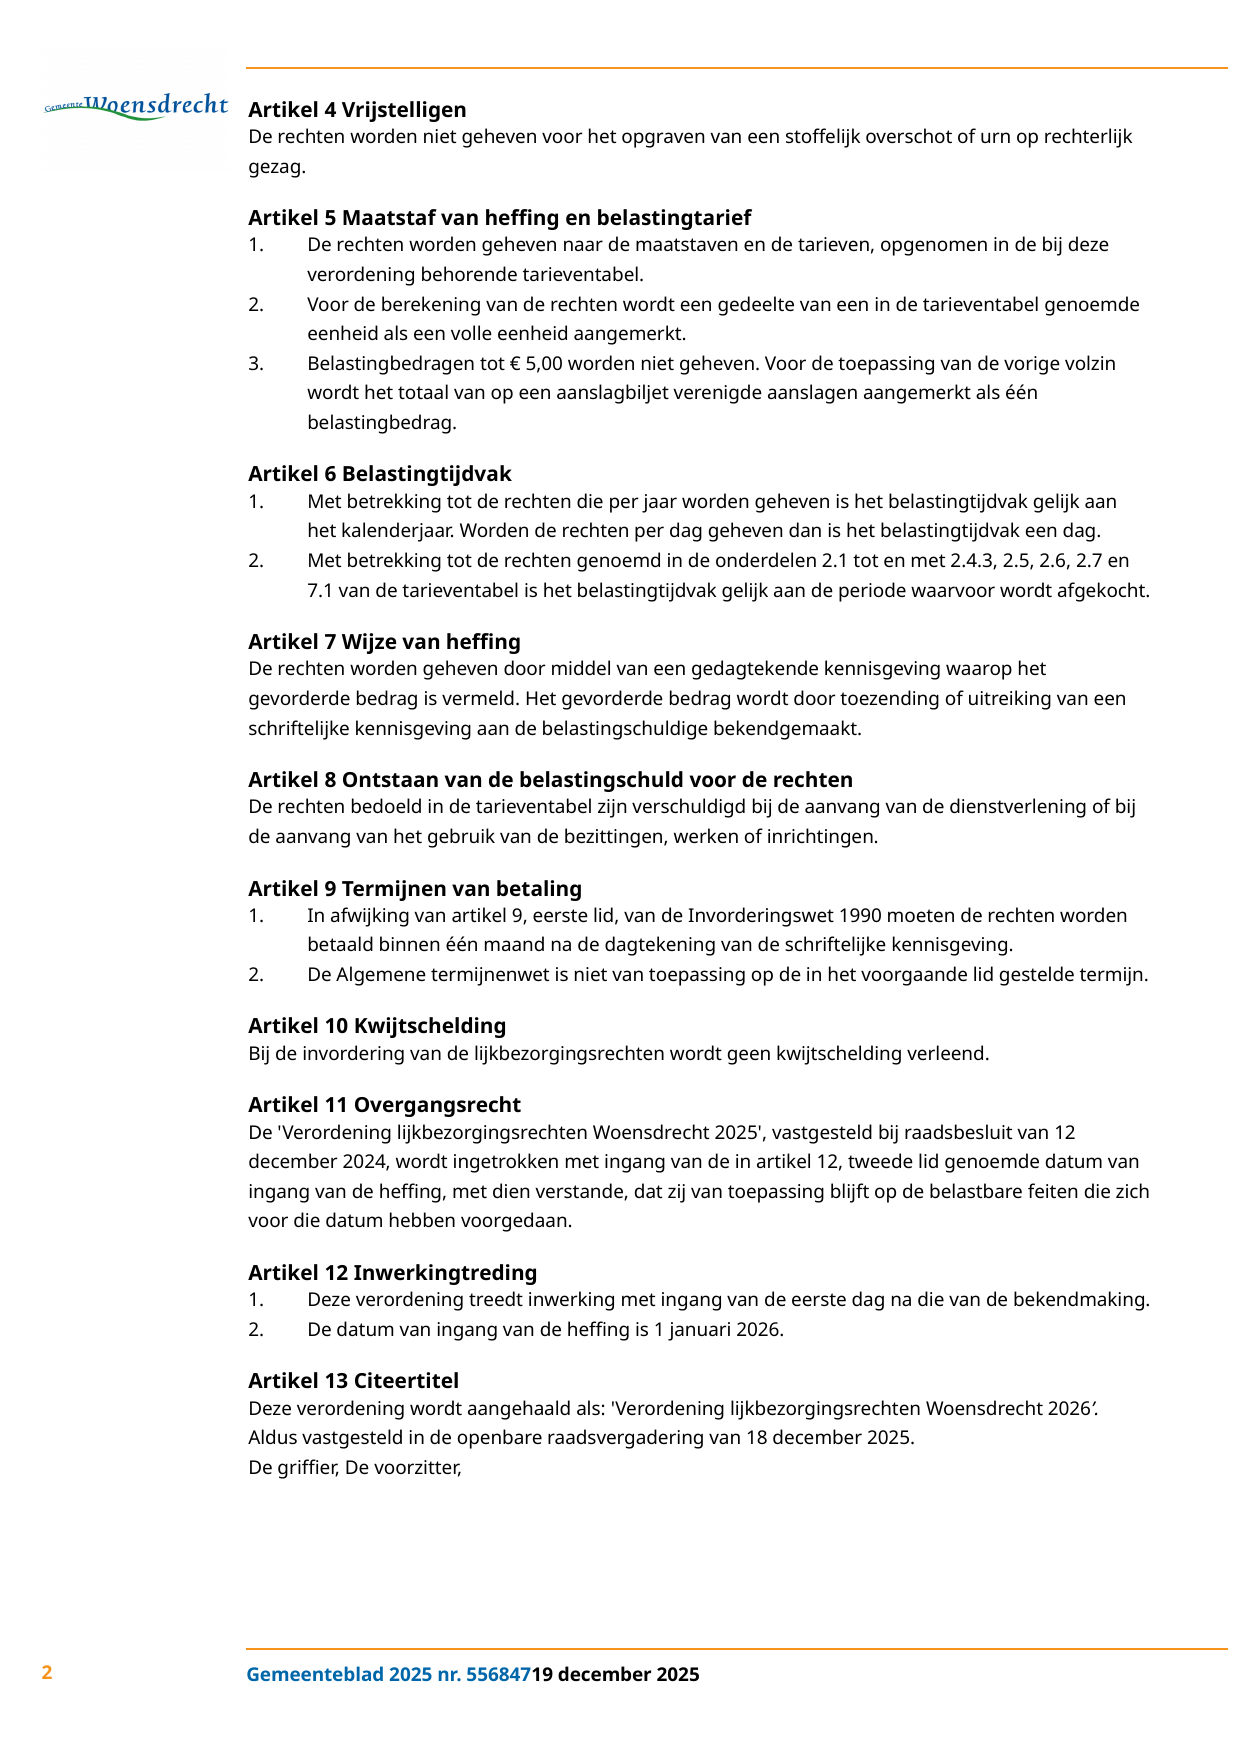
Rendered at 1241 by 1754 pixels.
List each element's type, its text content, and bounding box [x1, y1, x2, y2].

list De datum van ingang van de heffing is 1 januari 2026. [248, 1316, 1152, 1342]
list Belastingbedragen tot € 5,00 worden niet geheven. Voor de toepassing van de vorige volzin wordt het totaal van op een aanslagbiljet verenigde aanslagen aangemerkt als één belastingbedrag. [248, 350, 1152, 435]
text De 'Verordening lijkbezorgingsrechten Woensdrecht 2025', vastgesteld bij raadsbesluit van 12 december 2024, wordt ingetrokken met ingang van de in artikel 12, tweede lid genoemde datum van ingang van de heffing, met dien verstande, dat zij van toepassing blijft op de belastbare feiten die zich voor die datum hebben voorgedaan. [248, 1119, 1152, 1233]
picture [41, 47, 231, 172]
text Aldus vastgesteld in de openbare raadsvergadering van 18 december 2025. [248, 1424, 1152, 1450]
list Deze verordening treedt inwerking met ingang van de eerste dag na die van de bekendmaking. [248, 1287, 1152, 1312]
list Met betrekking tot de rechten die per jaar worden geheven is het belastingtijdvak gelijk aan het kalenderjaar. Worden de rechten per dag geheven dan is het belastingtijdvak een dag. [248, 488, 1152, 543]
text Artikel 11 Overgangsrecht [248, 1091, 1152, 1119]
text Deze verordening wordt aangehaald als: 'Verordening lijkbezorgingsrechten Woensdrecht 2026’. [248, 1395, 1152, 1421]
text Bij de invordering van de lijkbezorgingsrechten wordt geen kwijtschelding verleend. [248, 1040, 1152, 1066]
list Met betrekking tot de rechten genoemd in de onderdelen 2.1 tot en met 2.4.3, 2.5, 2.6, 2.7 en 7.1 van de tarieventabel is het belastingtijdvak gelijk aan de periode waarvoor wordt afgekocht. [248, 547, 1152, 602]
text De rechten bedoeld in de tarieventabel zijn verschuldigd bij de aanvang van de dienstverlening of bij de aanvang van het gebruik van de bezittingen, werken of inrichtingen. [248, 794, 1152, 849]
list De rechten worden geheven naar de maatstaven en de tarieven, opgenomen in de bij deze verordening behorende tarieventabel. [248, 232, 1152, 287]
text De rechten worden niet geheven voor het opgraven van een stoffelijk overschot of urn op rechterlijk gezag. [248, 123, 1152, 178]
text De rechten worden geheven door middel van een gedagtekende kennisgeving waarop het gevorderde bedrag is vermeld. Het gevorderde bedrag wordt door toezending of uitreiking van een schriftelijke kennisgeving aan de belastingschuldige bekendgemaakt. [248, 656, 1152, 741]
text Artikel 5 Maatstaf van heffing en belastingtarief [248, 203, 1152, 232]
list De Algemene termijnenwet is niet van toepassing op de in het voorgaande lid gestelde termijn. [248, 961, 1152, 987]
text De griffier, De voorzitter, [248, 1454, 1152, 1480]
list In afwijking van artikel 9, eerste lid, van de Invorderingswet 1990 moeten de rechten worden betaald binnen één maand na de dagtekening van de schriftelijke kennisgeving. [248, 902, 1152, 957]
text Artikel 10 Kwijtschelding [248, 1012, 1152, 1040]
list Voor de berekening van de rechten wordt een gedeelte van een in de tarieventabel genoemde eenheid als een volle eenheid aangemerkt. [248, 291, 1152, 346]
text Artikel 4 Vrijstelligen [248, 95, 1152, 123]
text Artikel 7 Wijze van heffing [248, 627, 1152, 656]
text Artikel 6 Belastingtijdvak [248, 459, 1152, 488]
text Artikel 9 Termijnen van betaling [248, 874, 1152, 902]
text Artikel 8 Ontstaan van de belastingschuld voor de rechten [248, 765, 1152, 794]
text Artikel 13 Citeertitel [248, 1367, 1152, 1395]
text Artikel 12 Inwerkingtreding [248, 1258, 1152, 1287]
